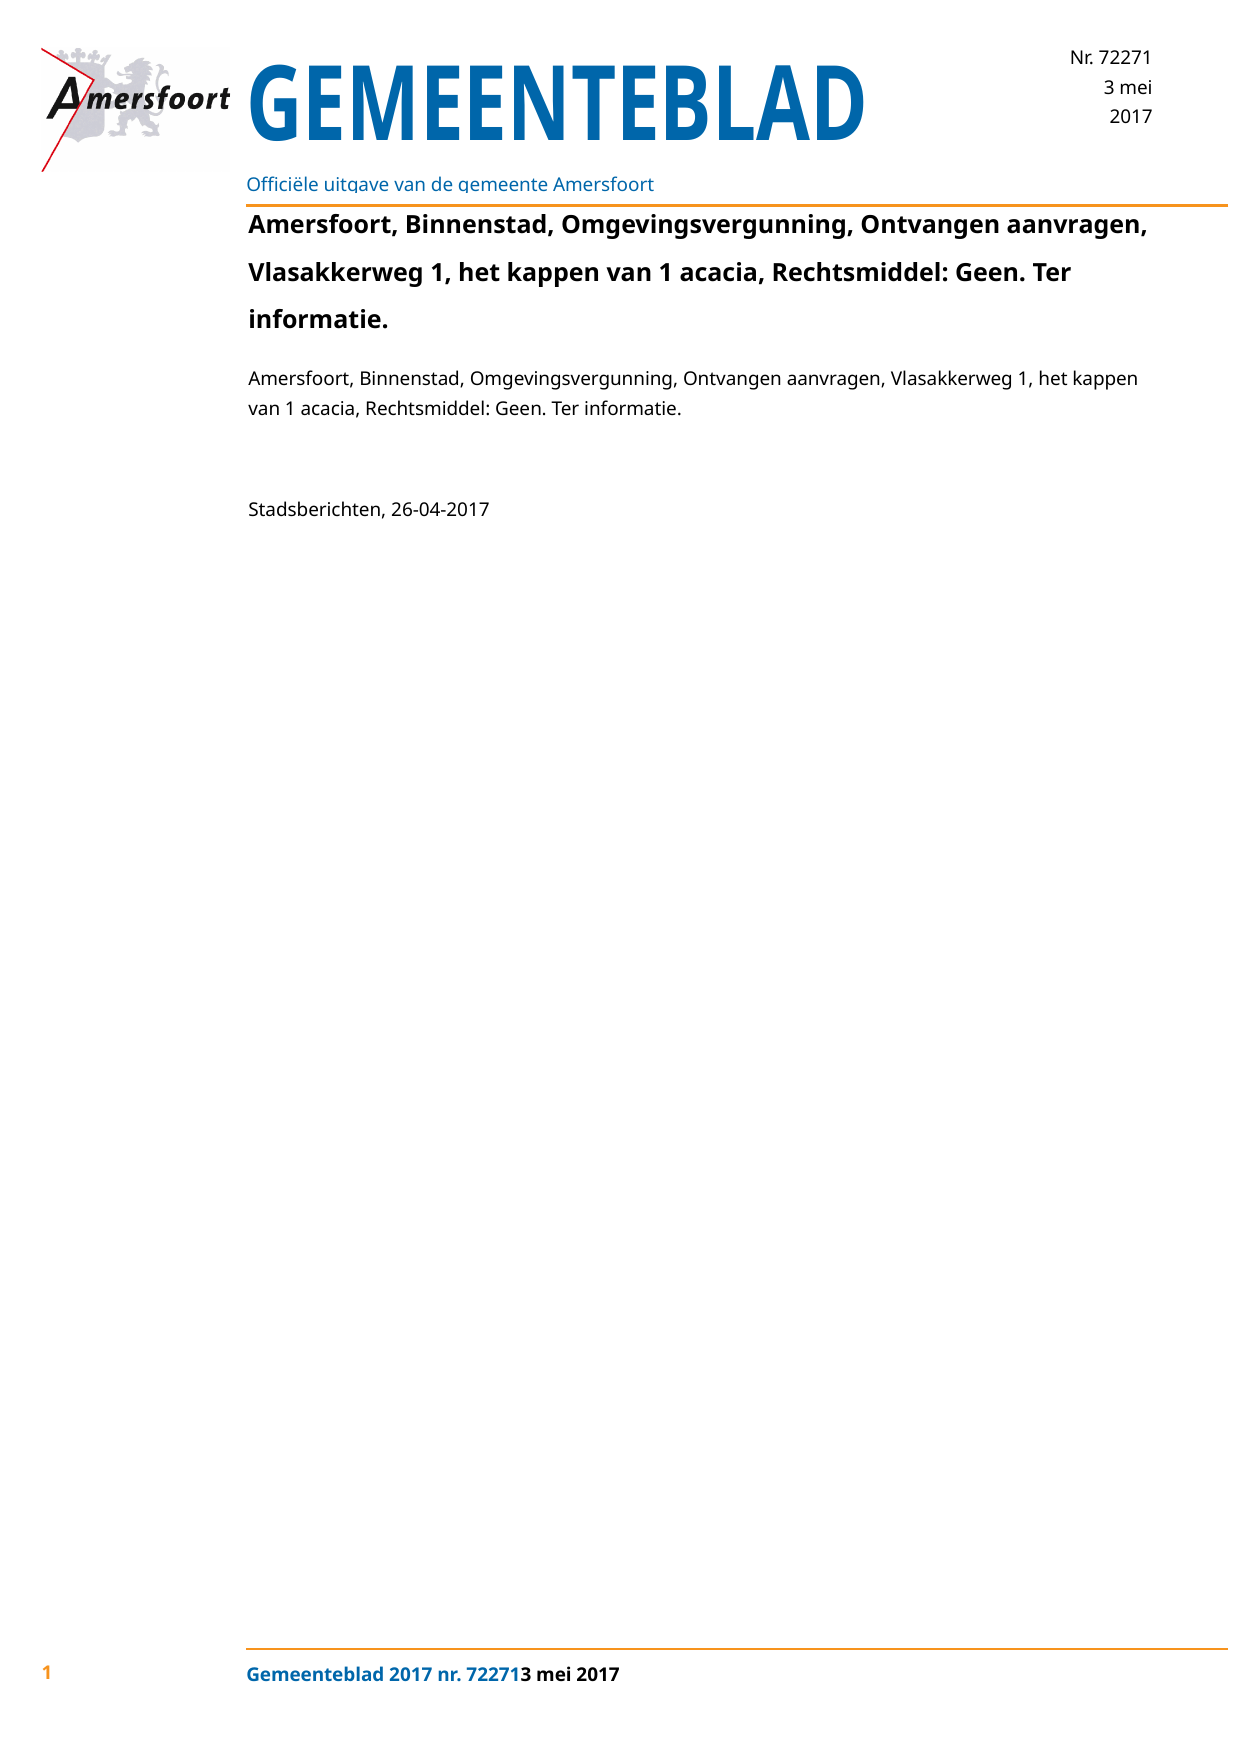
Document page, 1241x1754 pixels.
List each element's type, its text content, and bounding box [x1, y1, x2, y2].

picture [41, 47, 231, 172]
text Amersfoort, Binnenstad, Omgevingsvergunning, Ontvangen aanvragen, Vlasakkerweg 1, het kappen van 1 acacia, Rechtsmiddel: Geen. Ter informatie. [248, 366, 1152, 421]
text Stadsberichten, 26-04-2017 [248, 496, 1152, 522]
text Amersfoort, Binnenstad, Omgevingsvergunning, Ontvangen aanvragen, Vlasakkerweg 1, het kappen van 1 acacia, Rechtsmiddel: Geen. Ter informatie. [248, 207, 1152, 336]
